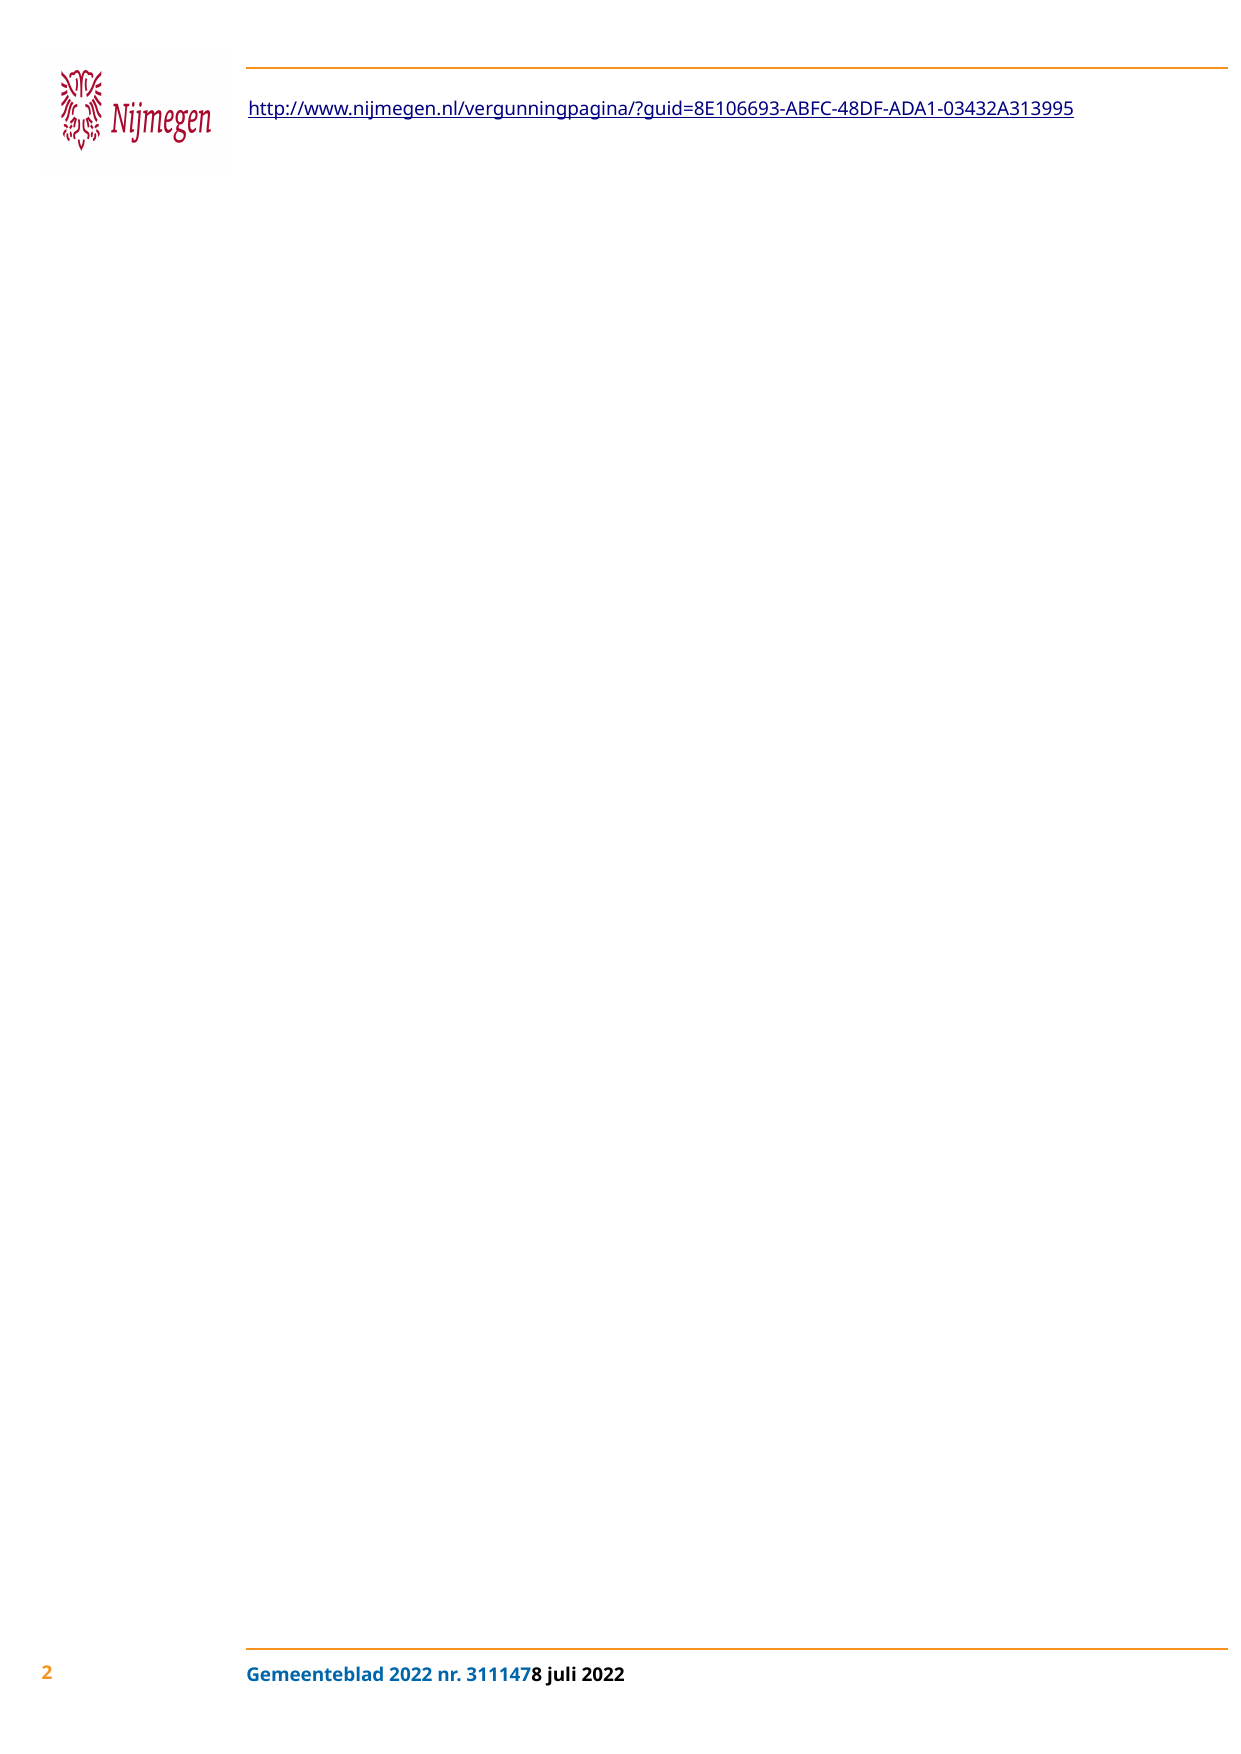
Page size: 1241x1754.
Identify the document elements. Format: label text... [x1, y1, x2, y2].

text http://www.nijmegen.nl/vergunningpagina/?guid=8E106693-ABFC-48DF-ADA1-03432A313995 [248, 95, 1152, 121]
picture [41, 47, 231, 172]
